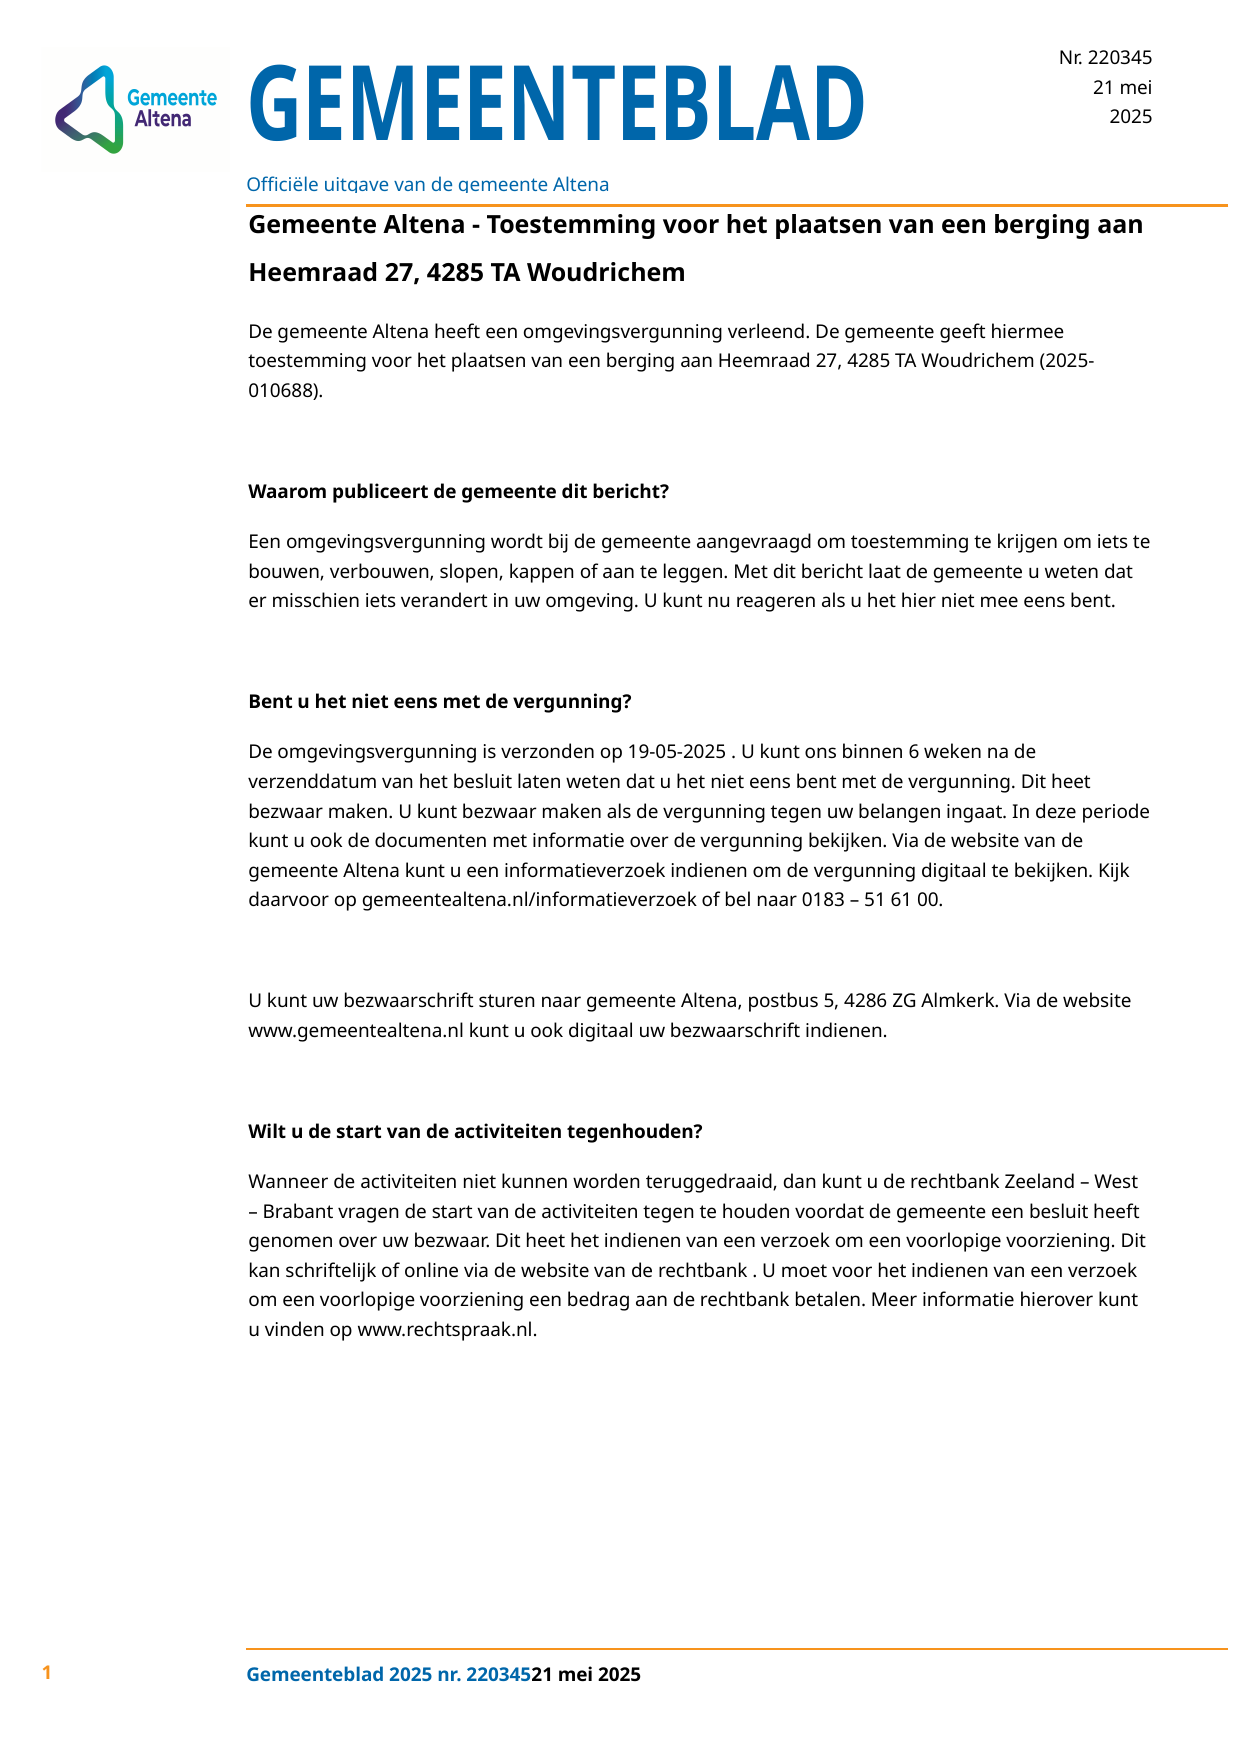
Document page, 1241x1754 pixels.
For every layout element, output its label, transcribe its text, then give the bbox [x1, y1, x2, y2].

text Bent u het niet eens met de vergunning? [248, 688, 1152, 714]
text De omgevingsvergunning is verzonden op 19-05-2025 . U kunt ons binnen 6 weken na de verzenddatum van het besluit laten weten dat u het niet eens bent met de vergunning. Dit heet bezwaar maken. U kunt bezwaar maken als de vergunning tegen uw belangen ingaat. In deze periode kunt u ook de documenten met informatie over de vergunning bekijken. Via de website van de gemeente Altena kunt u een informatieverzoek indienen om de vergunning digitaal te bekijken. Kijk daarvoor op gemeentealtena.nl/informatieverzoek of bel naar 0183 – 51 61 00. [248, 739, 1152, 912]
text Waarom publiceert de gemeente dit bericht? [248, 478, 1152, 504]
text Wilt u de start van de activiteiten tegenhouden? [248, 1118, 1152, 1144]
picture [41, 47, 231, 172]
text Een omgevingsvergunning wordt bij de gemeente aangevraagd om toestemming te krijgen om iets te bouwen, verbouwen, slopen, kappen of aan te leggen. Met dit bericht laat de gemeente u weten dat er misschien iets verandert in uw omgeving. U kunt nu reageren als u het hier niet mee eens bent. [248, 528, 1152, 613]
text Gemeente Altena - Toestemming voor het plaatsen van een berging aan Heemraad 27, 4285 TA Woudrichem [248, 207, 1152, 288]
text U kunt uw bezwaarschrift sturen naar gemeente Altena, postbus 5, 4286 ZG Almkerk. Via de website www.gemeentealtena.nl kunt u ook digitaal uw bezwaarschrift indienen. [248, 987, 1152, 1043]
text De gemeente Altena heeft een omgevingsvergunning verleend. De gemeente geeft hiermee toestemming voor het plaatsen van een berging aan Heemraad 27, 4285 TA Woudrichem (2025-010688). [248, 318, 1152, 403]
text Wanneer de activiteiten niet kunnen worden teruggedraaid, dan kunt u de rechtbank Zeeland – West – Brabant vragen de start van de activiteiten tegen te houden voordat de gemeente een besluit heeft genomen over uw bezwaar. Dit heet het indienen van een verzoek om een voorlopige voorziening. Dit kan schriftelijk of online via de website van de rechtbank . U moet voor het indienen van een verzoek om een voorlopige voorziening een bedrag aan de rechtbank betalen. Meer informatie hierover kunt u vinden op www.rechtspraak.nl. [248, 1168, 1152, 1342]
